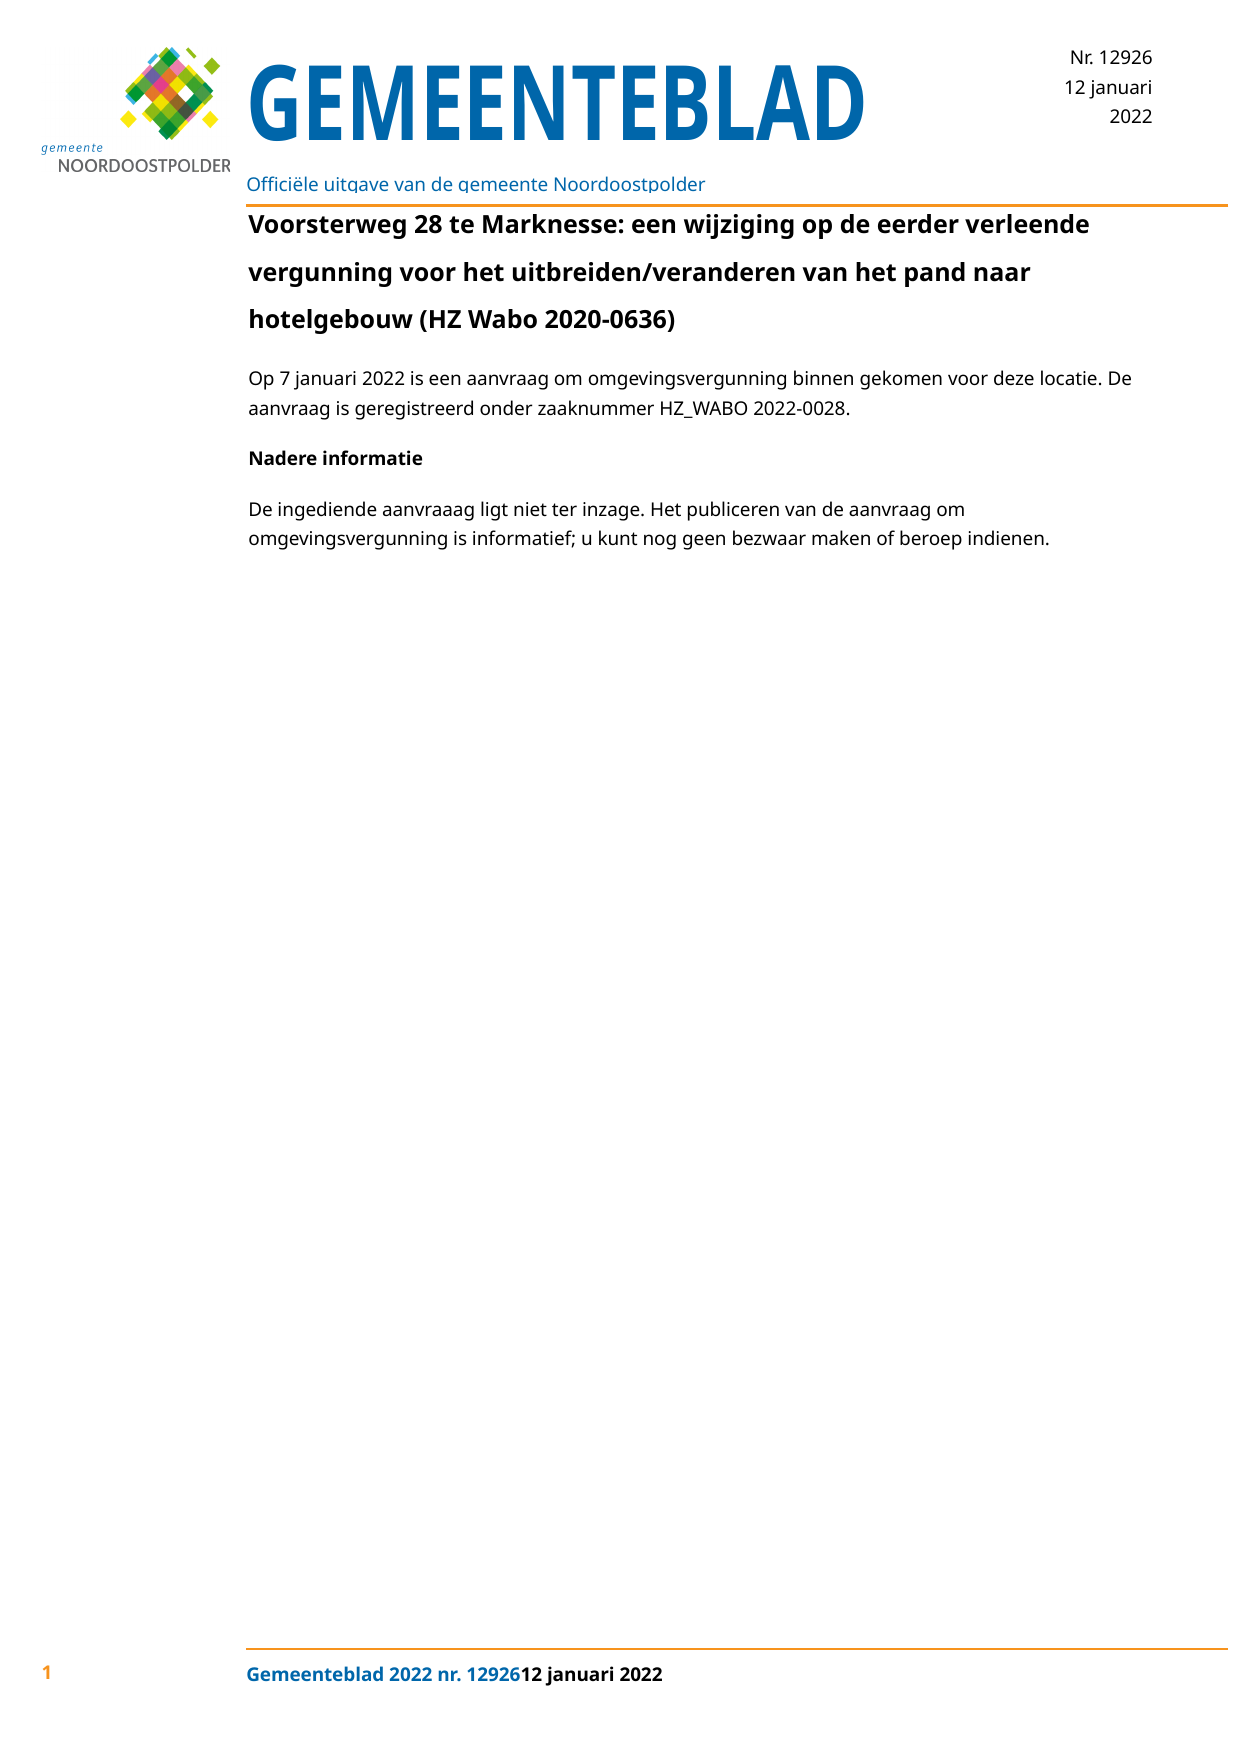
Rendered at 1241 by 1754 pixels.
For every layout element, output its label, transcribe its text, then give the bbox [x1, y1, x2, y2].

text De ingediende aanvraaag ligt niet ter inzage. Het publiceren van de aanvraag om omgevingsvergunning is informatief; u kunt nog geen bezwaar maken of beroep indienen. [248, 496, 1152, 551]
picture [41, 47, 231, 172]
text Nadere informatie [248, 446, 1152, 471]
text Voorsterweg 28 te Marknesse: een wijziging op de eerder verleende vergunning voor het uitbreiden/veranderen van het pand naar hotelgebouw (HZ Wabo 2020-0636) [248, 207, 1152, 336]
text Op 7 januari 2022 is een aanvraag om omgevingsvergunning binnen gekomen voor deze locatie. De aanvraag is geregistreerd onder zaaknummer HZ_WABO 2022-0028. [248, 366, 1152, 421]
